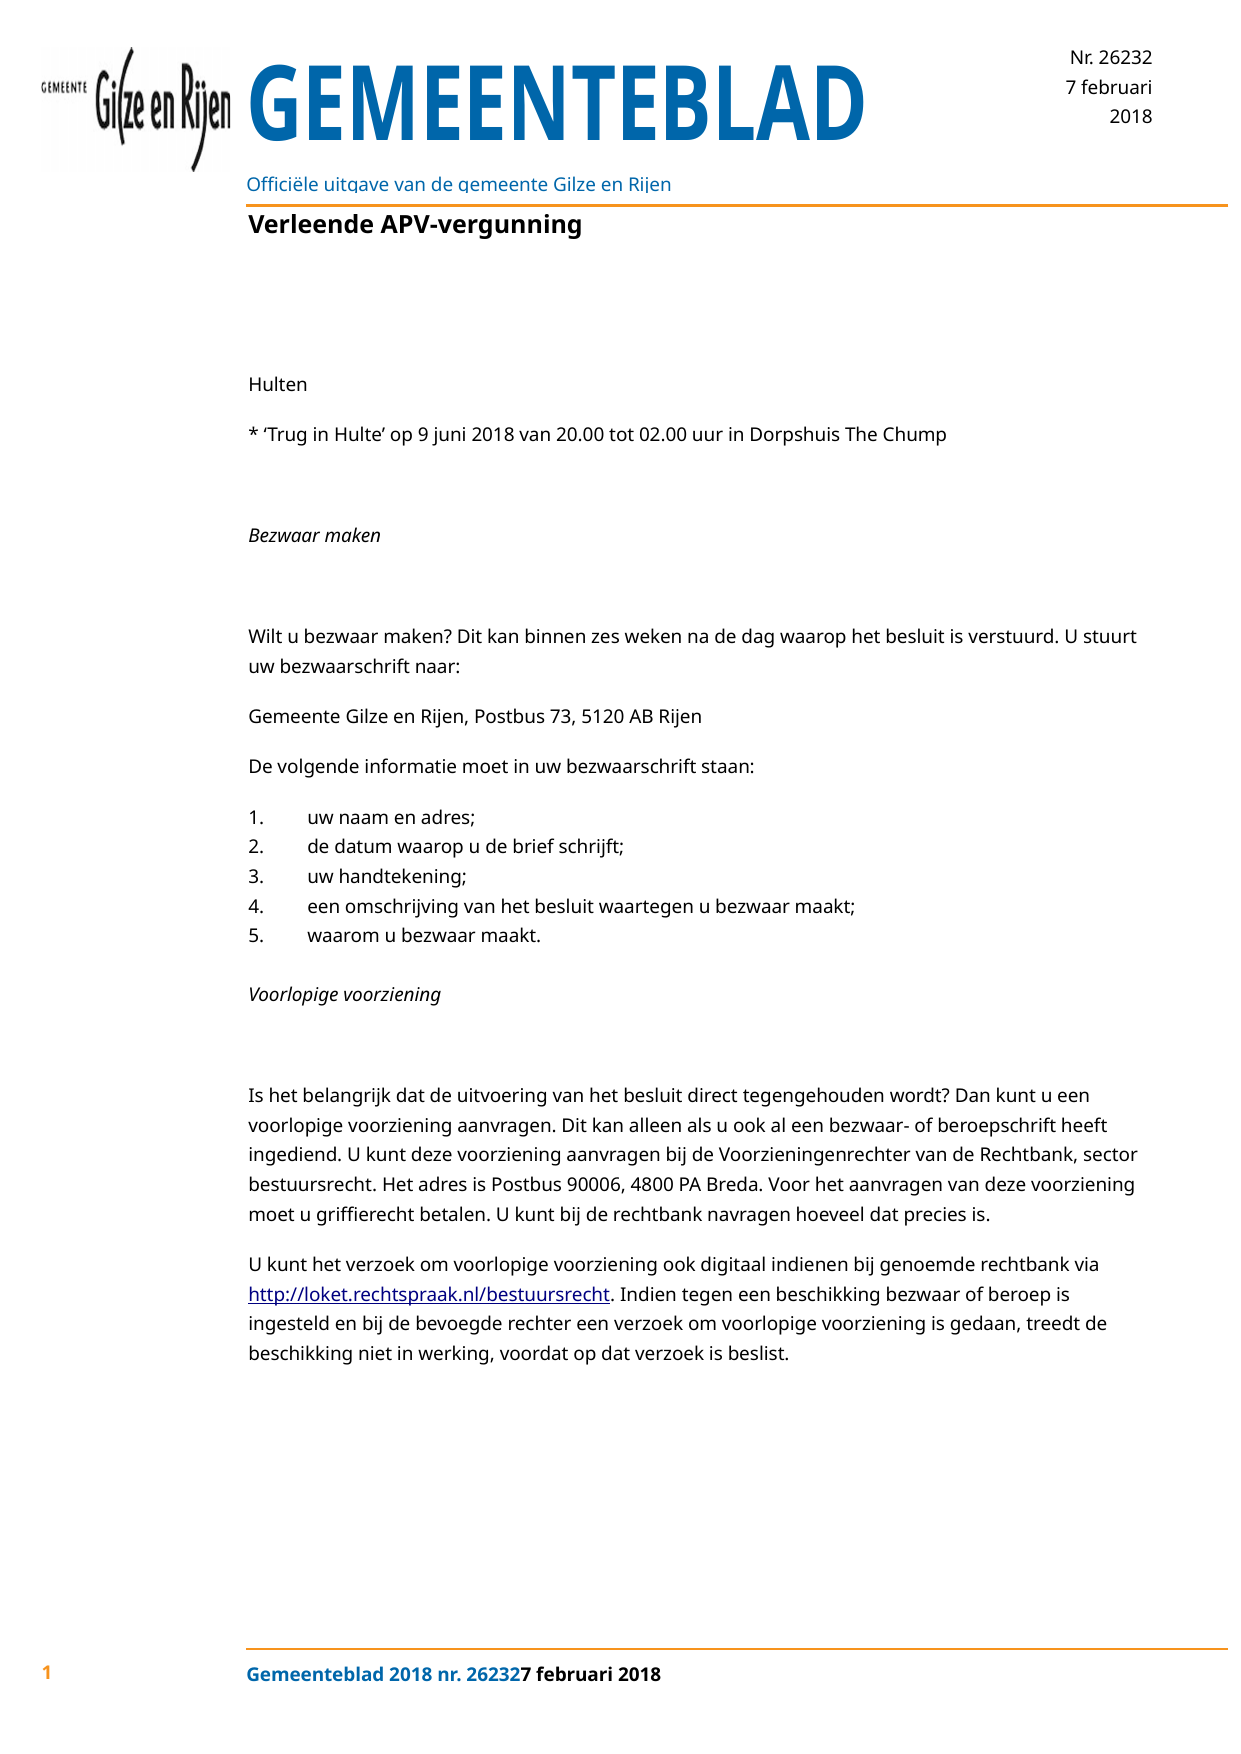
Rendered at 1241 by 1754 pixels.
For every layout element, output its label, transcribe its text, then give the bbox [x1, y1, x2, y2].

text Bezwaar maken [248, 522, 1152, 548]
text U kunt het verzoek om voorlopige voorziening ook digitaal indienen bij genoemde rechtbank via http://loket.rechtspraak.nl/bestuursrecht. Indien tegen een beschikking bezwaar of beroep is ingesteld en bij de bevoegde rechter een verzoek om voorlopige voorziening is gedaan, treedt de beschikking niet in werking, voordat op dat verzoek is beslist. [248, 1251, 1152, 1366]
picture [41, 47, 231, 172]
list waarom u bezwaar maakt. [248, 922, 1152, 948]
list uw handtekening; [248, 863, 1152, 889]
text Verleende APV-vergunning [248, 207, 1152, 241]
text De volgende informatie moet in uw bezwaarschrift staan: [248, 754, 1152, 779]
text Is het belangrijk dat de uitvoering van het besluit direct tegengehouden wordt? Dan kunt u een voorlopige voorziening aanvragen. Dit kan alleen als u ook al een bezwaar- of beroepschrift heeft ingediend. U kunt deze voorziening aanvragen bij de Voorzieningenrechter van de Rechtbank, sector bestuursrecht. Het adres is Postbus 90006, 4800 PA Breda. Voor het aanvragen van deze voorziening moet u griffierecht betalen. U kunt bij de rechtbank navragen hoeveel dat precies is. [248, 1082, 1152, 1226]
text Voorlopige voorziening [248, 982, 1152, 1007]
text Gemeente Gilze en Rijen, Postbus 73, 5120 AB Rijen [248, 703, 1152, 729]
list uw naam en adres; [248, 804, 1152, 830]
text Wilt u bezwaar maken? Dit kan binnen zes weken na de dag waarop het besluit is verstuurd. U stuurt uw bezwaarschrift naar: [248, 623, 1152, 678]
list de datum waarop u de brief schrijft; [248, 834, 1152, 859]
text * ‘Trug in Hulte’ op 9 juni 2018 van 20.00 tot 02.00 uur in Dorpshuis The Chump [248, 422, 1152, 447]
text Hulten [248, 371, 1152, 397]
list een omschrijving van het besluit waartegen u bezwaar maakt; [248, 893, 1152, 918]
